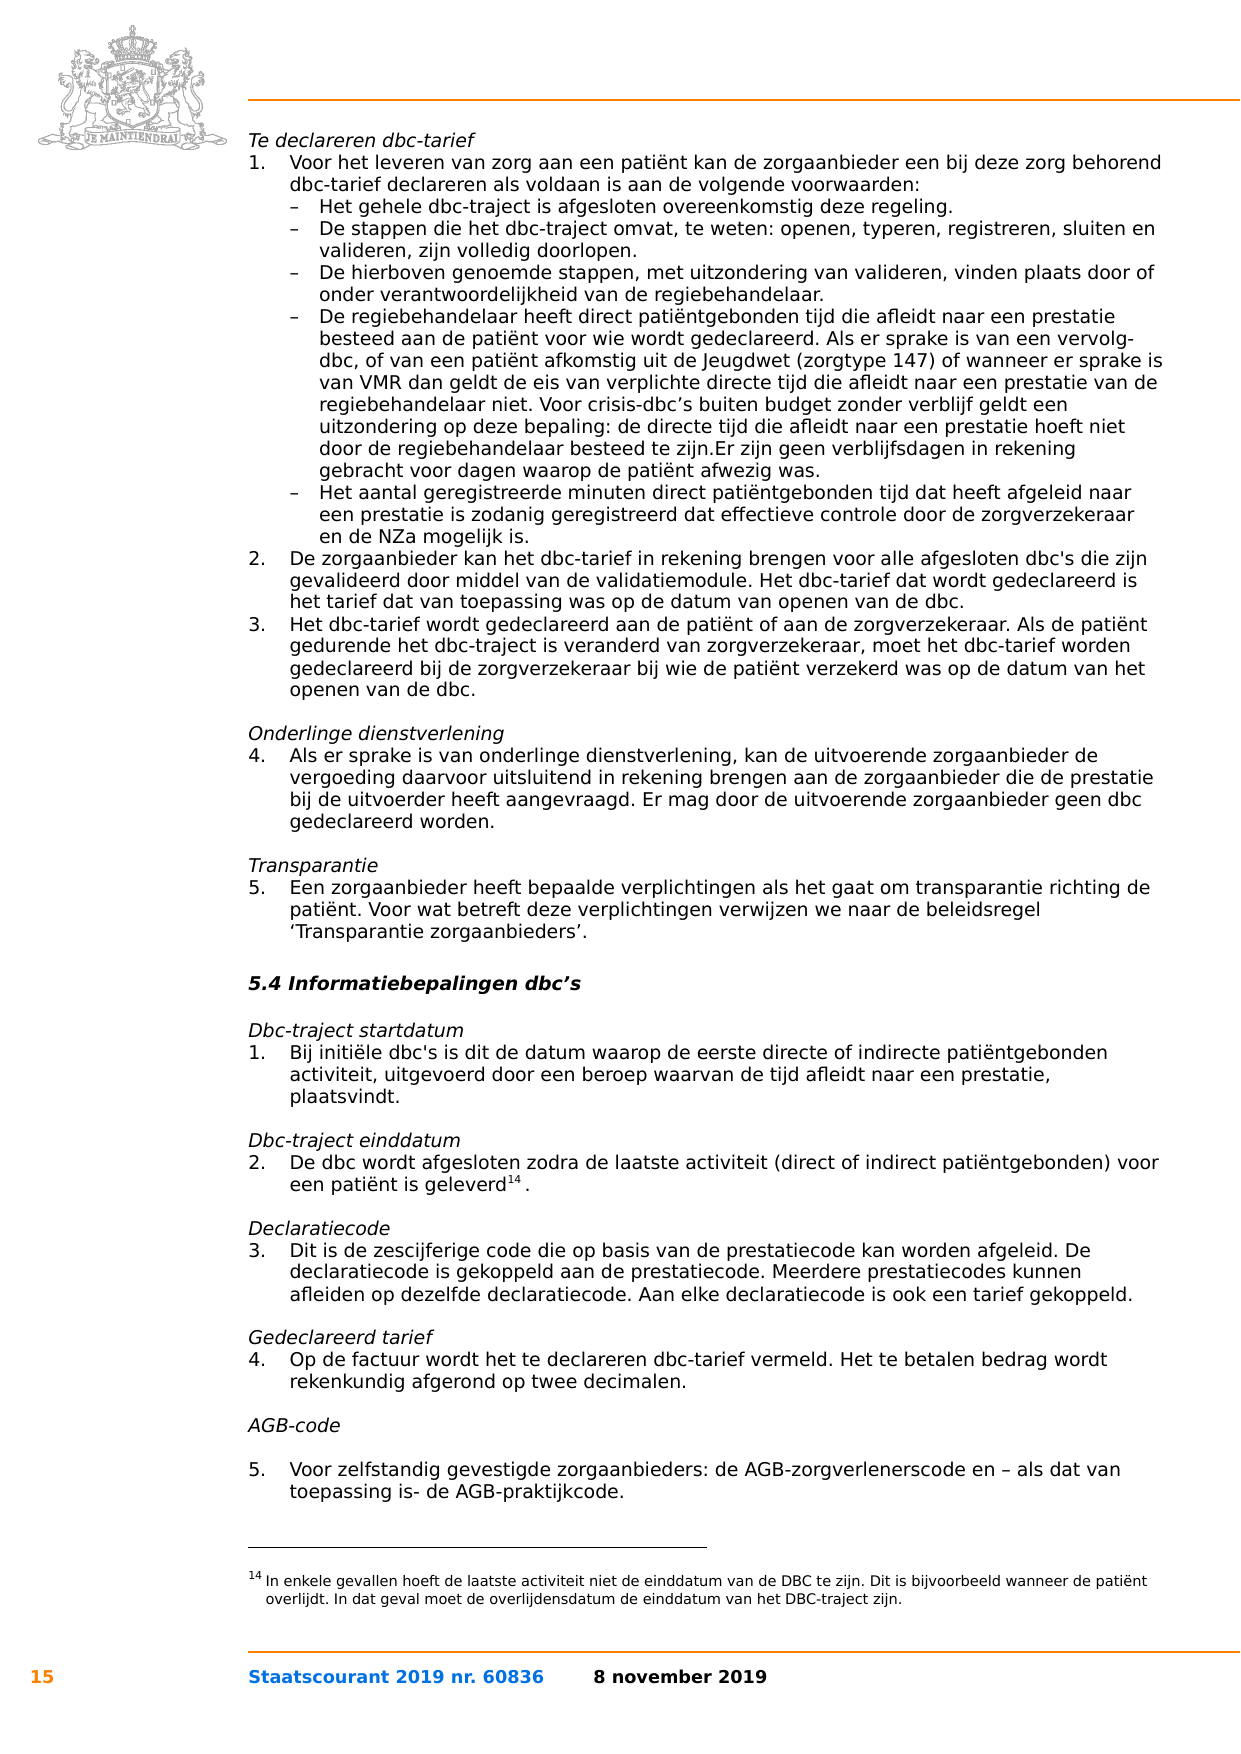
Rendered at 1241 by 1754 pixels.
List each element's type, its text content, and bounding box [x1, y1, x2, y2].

text 1. Bij initiële dbc's is dit de datum waarop de eerste directe of indirecte patiëntgebonden activiteit, uitgevoerd door een beroep waarvan de tijd afleidt naar een prestatie, plaatsvindt. [248, 1042, 1163, 1108]
text 5. Voor zelfstandig gevestigde zorgaanbieders: de AGB-zorgverlenerscode en – als dat van toepassing is- de AGB-praktijkcode. [248, 1459, 1163, 1503]
picture [38, 25, 227, 150]
text 5. Een zorgaanbieder heeft bepaalde verplichtingen als het gaat om transparantie richting de patiënt. Voor wat betreft deze verplichtingen verwijzen we naar de beleidsregel ‘Transparantie zorgaanbieders’. [248, 877, 1163, 943]
subtitle Transparantie [248, 855, 1163, 877]
text – De hierboven genoemde stappen, met uitzondering van valideren, vinden plaats door of onder verantwoordelijkheid van de regiebehandelaar. [289, 262, 1163, 306]
text – Het gehele dbc-traject is afgesloten overeenkomstig deze regeling. [289, 196, 1163, 218]
text 4. Op de factuur wordt het te declareren dbc-tarief vermeld. Het te betalen bedrag wordt rekenkundig afgerond op twee decimalen. [248, 1349, 1163, 1393]
subtitle Dbc-traject startdatum [248, 1020, 1163, 1042]
subtitle AGB-code [248, 1415, 1163, 1437]
text – De regiebehandelaar heeft direct patiëntgebonden tijd die afleidt naar een prestatie besteed aan de patiënt voor wie wordt gedeclareerd. Als er sprake is van een vervolg-dbc, of van een patiënt afkomstig uit de Jeugdwet (zorgtype 147) of wanneer er sprake is van VMR dan geldt de eis van verplichte directe tijd die afleidt naar een prestatie van de regiebehandelaar niet. Voor crisis-dbc’s buiten budget zonder verblijf geldt een uitzondering op deze bepaling: de directe tijd die afleidt naar een prestatie hoeft niet door de regiebehandelaar besteed te zijn.Er zijn geen verblijfsdagen in rekening gebracht voor dagen waarop de patiënt afwezig was. [289, 306, 1163, 482]
text In enkele gevallen hoeft de laatste activiteit niet de einddatum van de DBC te zijn. Dit is bijvoorbeeld wanneer de patiënt overlijdt. In dat geval moet de overlijdensdatum de einddatum van het DBC-traject zijn. [248, 1569, 1163, 1608]
text 2. De zorgaanbieder kan het dbc-tarief in rekening brengen voor alle afgesloten dbc's die zijn gevalideerd door middel van de validatiemodule. Het dbc-tarief dat wordt gedeclareerd is het tarief dat van toepassing was op de datum van openen van de dbc. [248, 547, 1163, 613]
subtitle Onderlinge dienstverlening [248, 723, 1163, 745]
subtitle Gedeclareerd tarief [248, 1327, 1163, 1349]
subtitle Te declareren dbc-tarief [248, 130, 1163, 152]
text 2. De dbc wordt afgesloten zodra de laatste activiteit (direct of indirect patiëntgebonden) voor een patiënt is geleverd. [248, 1152, 1163, 1196]
subtitle 5.4 Informatiebepalingen dbc’s [248, 973, 1163, 995]
text 4. Als er sprake is van onderlinge dienstverlening, kan de uitvoerende zorgaanbieder de vergoeding daarvoor uitsluitend in rekening brengen aan de zorgaanbieder die de prestatie bij de uitvoerder heeft aangevraagd. Er mag door de uitvoerende zorgaanbieder geen dbc gedeclareerd worden. [248, 745, 1163, 833]
text – Het aantal geregistreerde minuten direct patiëntgebonden tijd dat heeft afgeleid naar een prestatie is zodanig geregistreerd dat effectieve controle door de zorgverzekeraar en de NZa mogelijk is. [289, 482, 1163, 547]
text 1. Voor het leveren van zorg aan een patiënt kan de zorgaanbieder een bij deze zorg behorend dbc-tarief declareren als voldaan is aan de volgende voorwaarden: [248, 152, 1163, 196]
text – De stappen die het dbc-traject omvat, te weten: openen, typeren, registreren, sluiten en valideren, zijn volledig doorlopen. [289, 218, 1163, 262]
subtitle Dbc-traject einddatum [248, 1130, 1163, 1152]
text 3. Het dbc-tarief wordt gedeclareerd aan de patiënt of aan de zorgverzekeraar. Als de patiënt gedurende het dbc-traject is veranderd van zorgverzekeraar, moet het dbc-tarief worden gedeclareerd bij de zorgverzekeraar bij wie de patiënt verzekerd was op de datum van het openen van de dbc. [248, 613, 1163, 701]
text Declaratiecode [248, 1217, 1163, 1239]
text 3. Dit is de zescijferige code die op basis van de prestatiecode kan worden afgeleid. De declaratiecode is gekoppeld aan de prestatiecode. Meerdere prestatiecodes kunnen afleiden op dezelfde declaratiecode. Aan elke declaratiecode is ook een tarief gekoppeld. [248, 1239, 1163, 1305]
